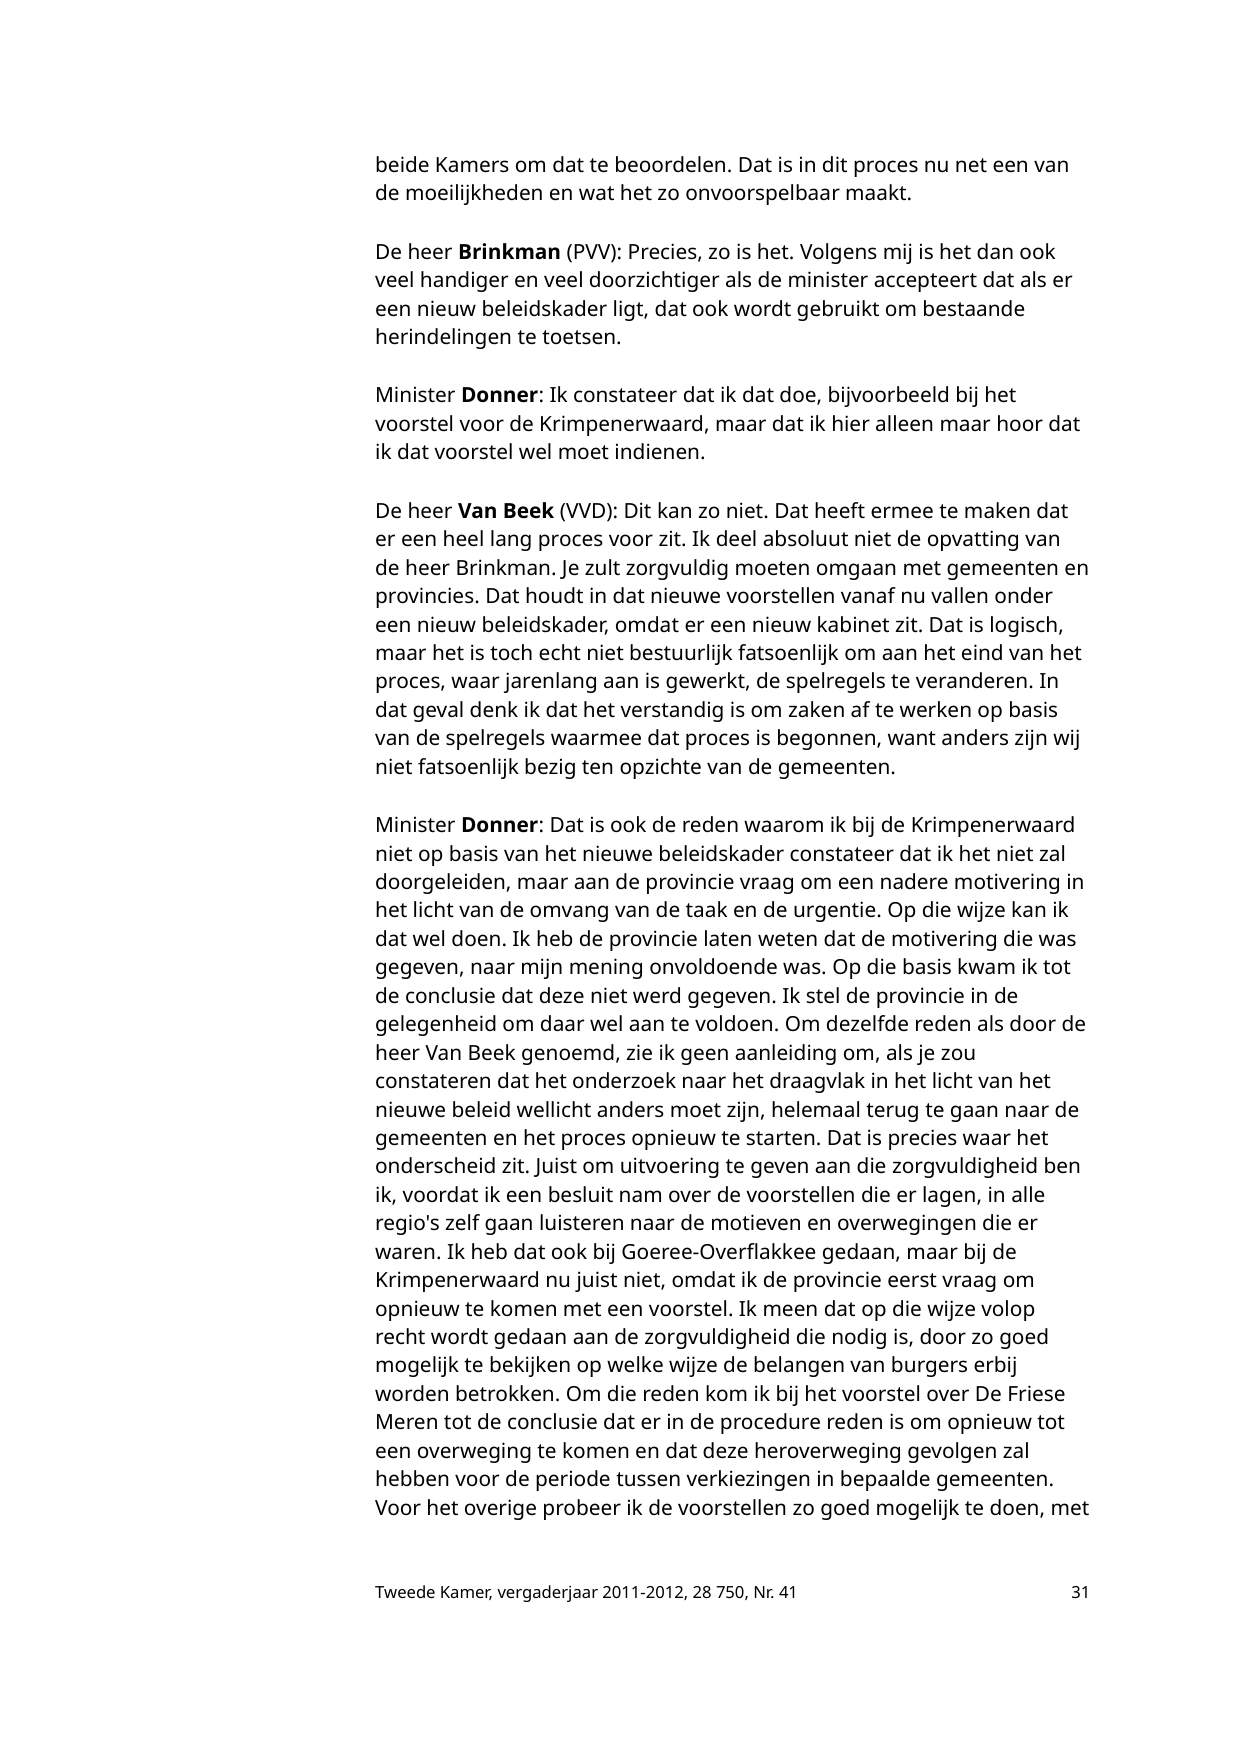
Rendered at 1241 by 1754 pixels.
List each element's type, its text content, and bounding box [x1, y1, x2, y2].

text De heer Van Beek (VVD): Dit kan zo niet. Dat heeft ermee te maken dat er een heel lang proces voor zit. Ik deel absoluut niet de opvatting van de heer Brinkman. Je zult zorgvuldig moeten omgaan met gemeenten en provincies. Dat houdt in dat nieuwe voorstellen vanaf nu vallen onder een nieuw beleidskader, omdat er een nieuw kabinet zit. Dat is logisch, maar het is toch echt niet bestuurlijk fatsoenlijk om aan het eind van het proces, waar jarenlang aan is gewerkt, de spelregels te veranderen. In dat geval denk ik dat het verstandig is om zaken af te werken op basis van de spelregels waarmee dat proces is begonnen, want anders zijn wij niet fatsoenlijk bezig ten opzichte van de gemeenten. [375, 496, 1090, 780]
text Minister Donner: Dat is ook de reden waarom ik bij de Krimpenerwaard niet op basis van het nieuwe beleidskader constateer dat ik het niet zal doorgeleiden, maar aan de provincie vraag om een nadere motivering in het licht van de omvang van de taak en de urgentie. Op die wijze kan ik dat wel doen. Ik heb de provincie laten weten dat de motivering die was gegeven, naar mijn mening onvoldoende was. Op die basis kwam ik tot de conclusie dat deze niet werd gegeven. Ik stel de provincie in de gelegenheid om daar wel aan te voldoen. Om dezelfde reden als door de heer Van Beek genoemd, zie ik geen aanleiding om, als je zou constateren dat het onderzoek naar het draagvlak in het licht van het nieuwe beleid wellicht anders moet zijn, helemaal terug te gaan naar de gemeenten en het proces opnieuw te starten. Dat is precies waar het onderscheid zit. Juist om uitvoering te geven aan die zorgvuldigheid ben ik, voordat ik een besluit nam over de voorstellen die er lagen, in alle regio's zelf gaan luisteren naar de motieven en overwegingen die er waren. Ik heb dat ook bij Goeree-Overflakkee gedaan, maar bij de Krimpenerwaard nu juist niet, omdat ik de provincie eerst vraag om opnieuw te komen met een voorstel. Ik meen dat op die wijze volop recht wordt gedaan aan de zorgvuldigheid die nodig is, door zo goed mogelijk te bekijken op welke wijze de belangen van burgers erbij worden betrokken. Om die reden kom ik bij het voorstel over De Friese Meren tot de conclusie dat er in de procedure reden is om opnieuw tot een overweging te komen en dat deze heroverweging gevolgen zal hebben voor de periode tussen verkiezingen in bepaalde gemeenten. Voor het overige probeer ik de voorstellen zo goed mogelijk te doen, met [375, 810, 1090, 1521]
text Minister Donner: Ik constateer dat ik dat doe, bijvoorbeeld bij het voorstel voor de Krimpenerwaard, maar dat ik hier alleen maar hoor dat ik dat voorstel wel moet indienen. [375, 381, 1090, 466]
text De heer Brinkman (PVV): Precies, zo is het. Volgens mij is het dan ook veel handiger en veel doorzichtiger als de minister accepteert dat als er een nieuw beleidskader ligt, dat ook wordt gebruikt om bestaande herindelingen te toetsen. [375, 237, 1090, 351]
text beide Kamers om dat te beoordelen. Dat is in dit proces nu net een van de moeilijkheden en wat het zo onvoorspelbaar maakt. [375, 150, 1090, 207]
